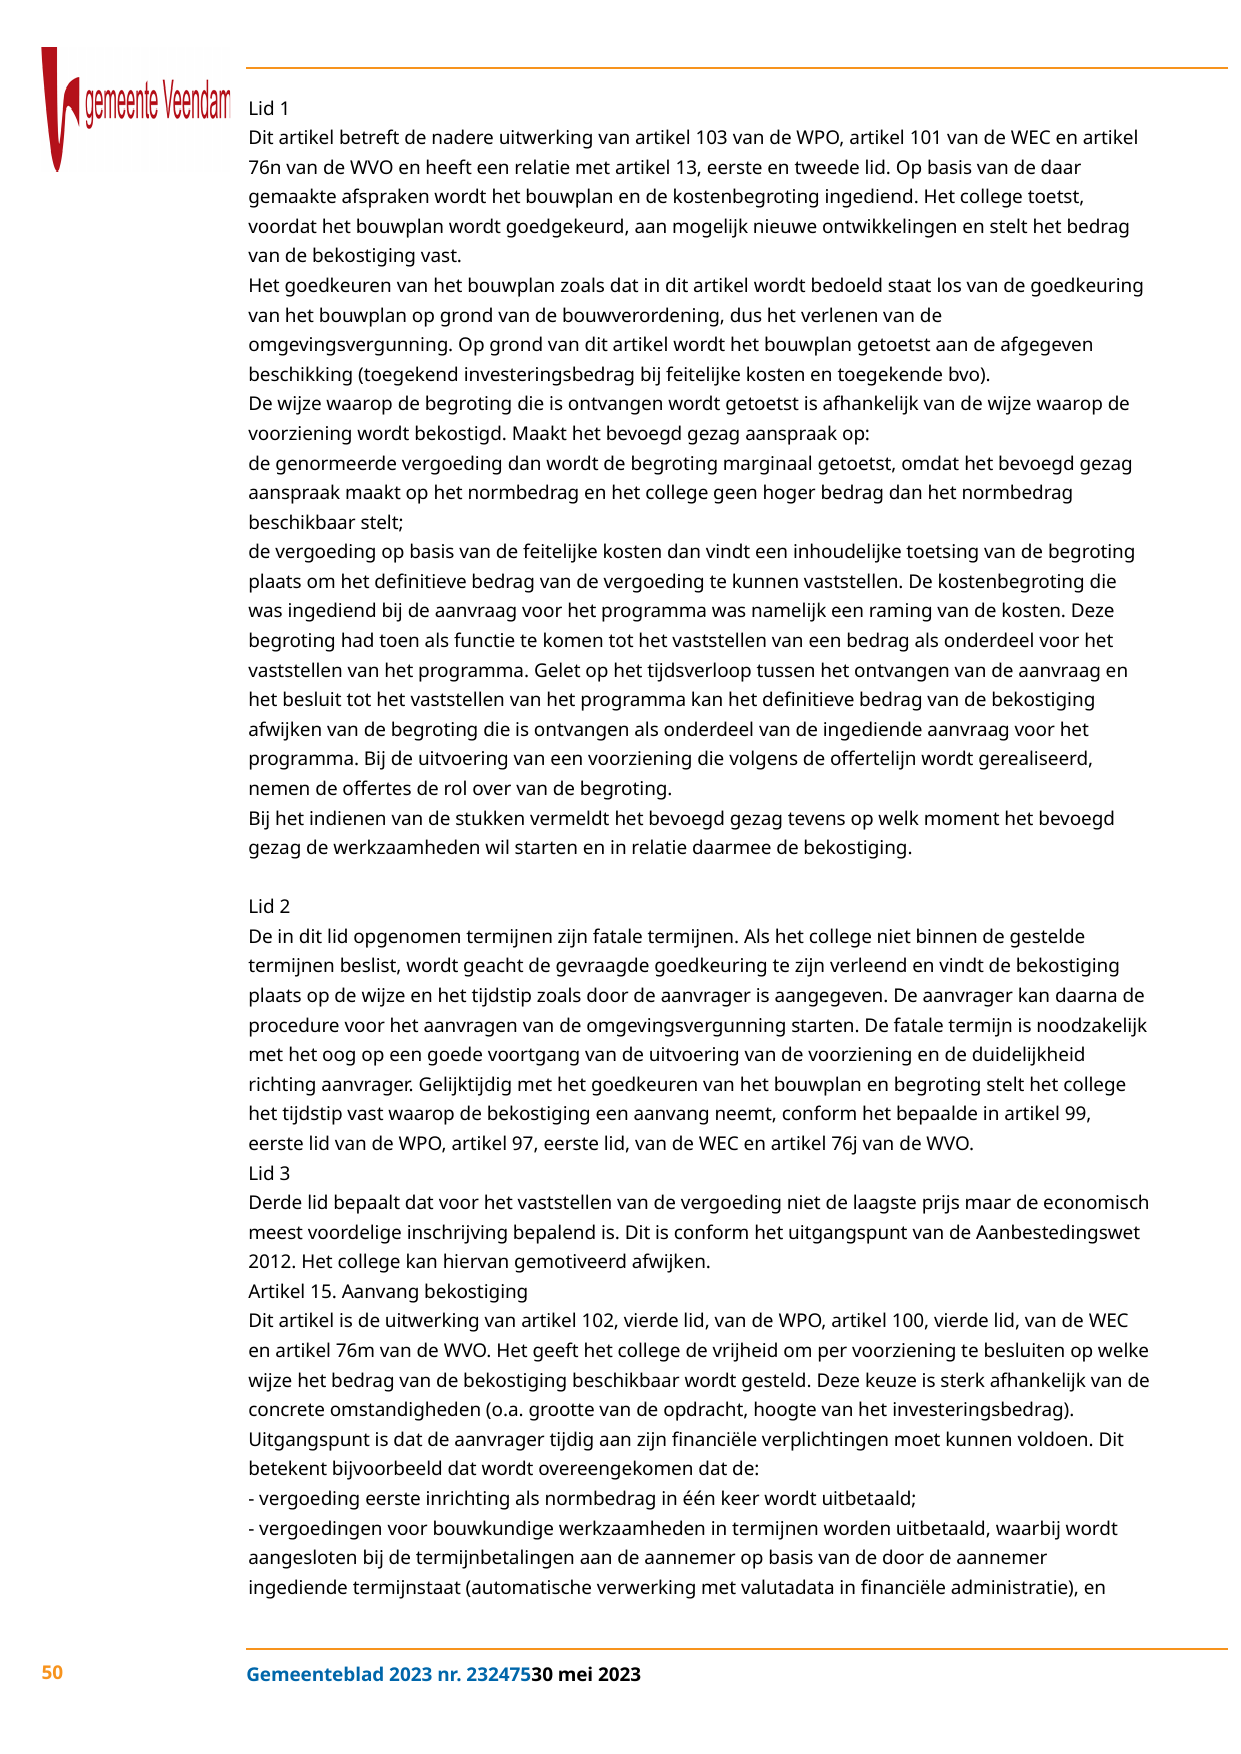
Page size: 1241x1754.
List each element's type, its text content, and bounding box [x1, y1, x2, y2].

text Lid 1 [248, 95, 1152, 121]
picture [41, 47, 231, 172]
text de genormeerde vergoeding dan wordt de begroting marginaal getoetst, omdat het bevoegd gezag aanspraak maakt op het normbedrag en het college geen hoger bedrag dan het normbedrag beschikbaar stelt; [248, 450, 1152, 535]
text Artikel 15. Aanvang bekostiging [248, 1278, 1152, 1304]
text Lid 3 [248, 1160, 1152, 1186]
text - vergoedingen voor bouwkundige werkzaamheden in termijnen worden uitbetaald, waarbij wordt aangesloten bij de termijnbetalingen aan de aannemer op basis van de door de aannemer ingediende termijnstaat (automatische verwerking met valutadata in financiële administratie), en [248, 1515, 1152, 1600]
text Lid 2 [248, 893, 1152, 919]
text Dit artikel betreft de nadere uitwerking van artikel 103 van de WPO, artikel 101 van de WEC en artikel 76n van de WVO en heeft een relatie met artikel 13, eerste en tweede lid. Op basis van de daar gemaakte afspraken wordt het bouwplan en de kostenbegroting ingediend. Het college toetst, voordat het bouwplan wordt goedgekeurd, aan mogelijk nieuwe ontwikkelingen en stelt het bedrag van de bekostiging vast. [248, 124, 1152, 268]
text - vergoeding eerste inrichting als normbedrag in één keer wordt uitbetaald; [248, 1485, 1152, 1511]
text De in dit lid opgenomen termijnen zijn fatale termijnen. Als het college niet binnen de gestelde termijnen beslist, wordt geacht de gevraagde goedkeuring te zijn verleend en vindt de bekostiging plaats op de wijze en het tijdstip zoals door de aanvrager is aangegeven. De aanvrager kan daarna de procedure voor het aanvragen van de omgevingsvergunning starten. De fatale termijn is noodzakelijk met het oog op een goede voortgang van de uitvoering van de voorziening en de duidelijkheid richting aanvrager. Gelijktijdig met het goedkeuren van het bouwplan en begroting stelt het college het tijdstip vast waarop de bekostiging een aanvang neemt, conform het bepaalde in artikel 99, eerste lid van de WPO, artikel 97, eerste lid, van de WEC en artikel 76j van de WVO. [248, 923, 1152, 1156]
text Derde lid bepaalt dat voor het vaststellen van de vergoeding niet de laagste prijs maar de economisch meest voordelige inschrijving bepalend is. Dit is conform het uitgangspunt van de Aanbestedingswet 2012. Het college kan hiervan gemotiveerd afwijken. [248, 1189, 1152, 1274]
text Bij het indienen van de stukken vermeldt het bevoegd gezag tevens op welk moment het bevoegd gezag de werkzaamheden wil starten en in relatie daarmee de bekostiging. [248, 805, 1152, 860]
text Het goedkeuren van het bouwplan zoals dat in dit artikel wordt bedoeld staat los van de goedkeuring van het bouwplan op grond van de bouwverordening, dus het verlenen van de omgevingsvergunning. Op grond van dit artikel wordt het bouwplan getoetst aan de afgegeven beschikking (toegekend investeringsbedrag bij feitelijke kosten en toegekende bvo). [248, 272, 1152, 387]
text De wijze waarop de begroting die is ontvangen wordt getoetst is afhankelijk van de wijze waarop de voorziening wordt bekostigd. Maakt het bevoegd gezag aanspraak op: [248, 391, 1152, 446]
text de vergoeding op basis van de feitelijke kosten dan vindt een inhoudelijke toetsing van de begroting plaats om het definitieve bedrag van de vergoeding te kunnen vaststellen. De kostenbegroting die was ingediend bij de aanvraag voor het programma was namelijk een raming van de kosten. Deze begroting had toen als functie te komen tot het vaststellen van een bedrag als onderdeel voor het vaststellen van het programma. Gelet op het tijdsverloop tussen het ontvangen van de aanvraag en het besluit tot het vaststellen van het programma kan het definitieve bedrag van de bekostiging afwijken van de begroting die is ontvangen als onderdeel van de ingediende aanvraag voor het programma. Bij de uitvoering van een voorziening die volgens de offertelijn wordt gerealiseerd, nemen de offertes de rol over van de begroting. [248, 538, 1152, 801]
text Dit artikel is de uitwerking van artikel 102, vierde lid, van de WPO, artikel 100, vierde lid, van de WEC en artikel 76m van de WVO. Het geeft het college de vrijheid om per voorziening te besluiten op welke wijze het bedrag van de bekostiging beschikbaar wordt gesteld. Deze keuze is sterk afhankelijk van de concrete omstandigheden (o.a. grootte van de opdracht, hoogte van het investeringsbedrag). Uitgangspunt is dat de aanvrager tijdig aan zijn financiële verplichtingen moet kunnen voldoen. Dit betekent bijvoorbeeld dat wordt overeengekomen dat de: [248, 1308, 1152, 1481]
